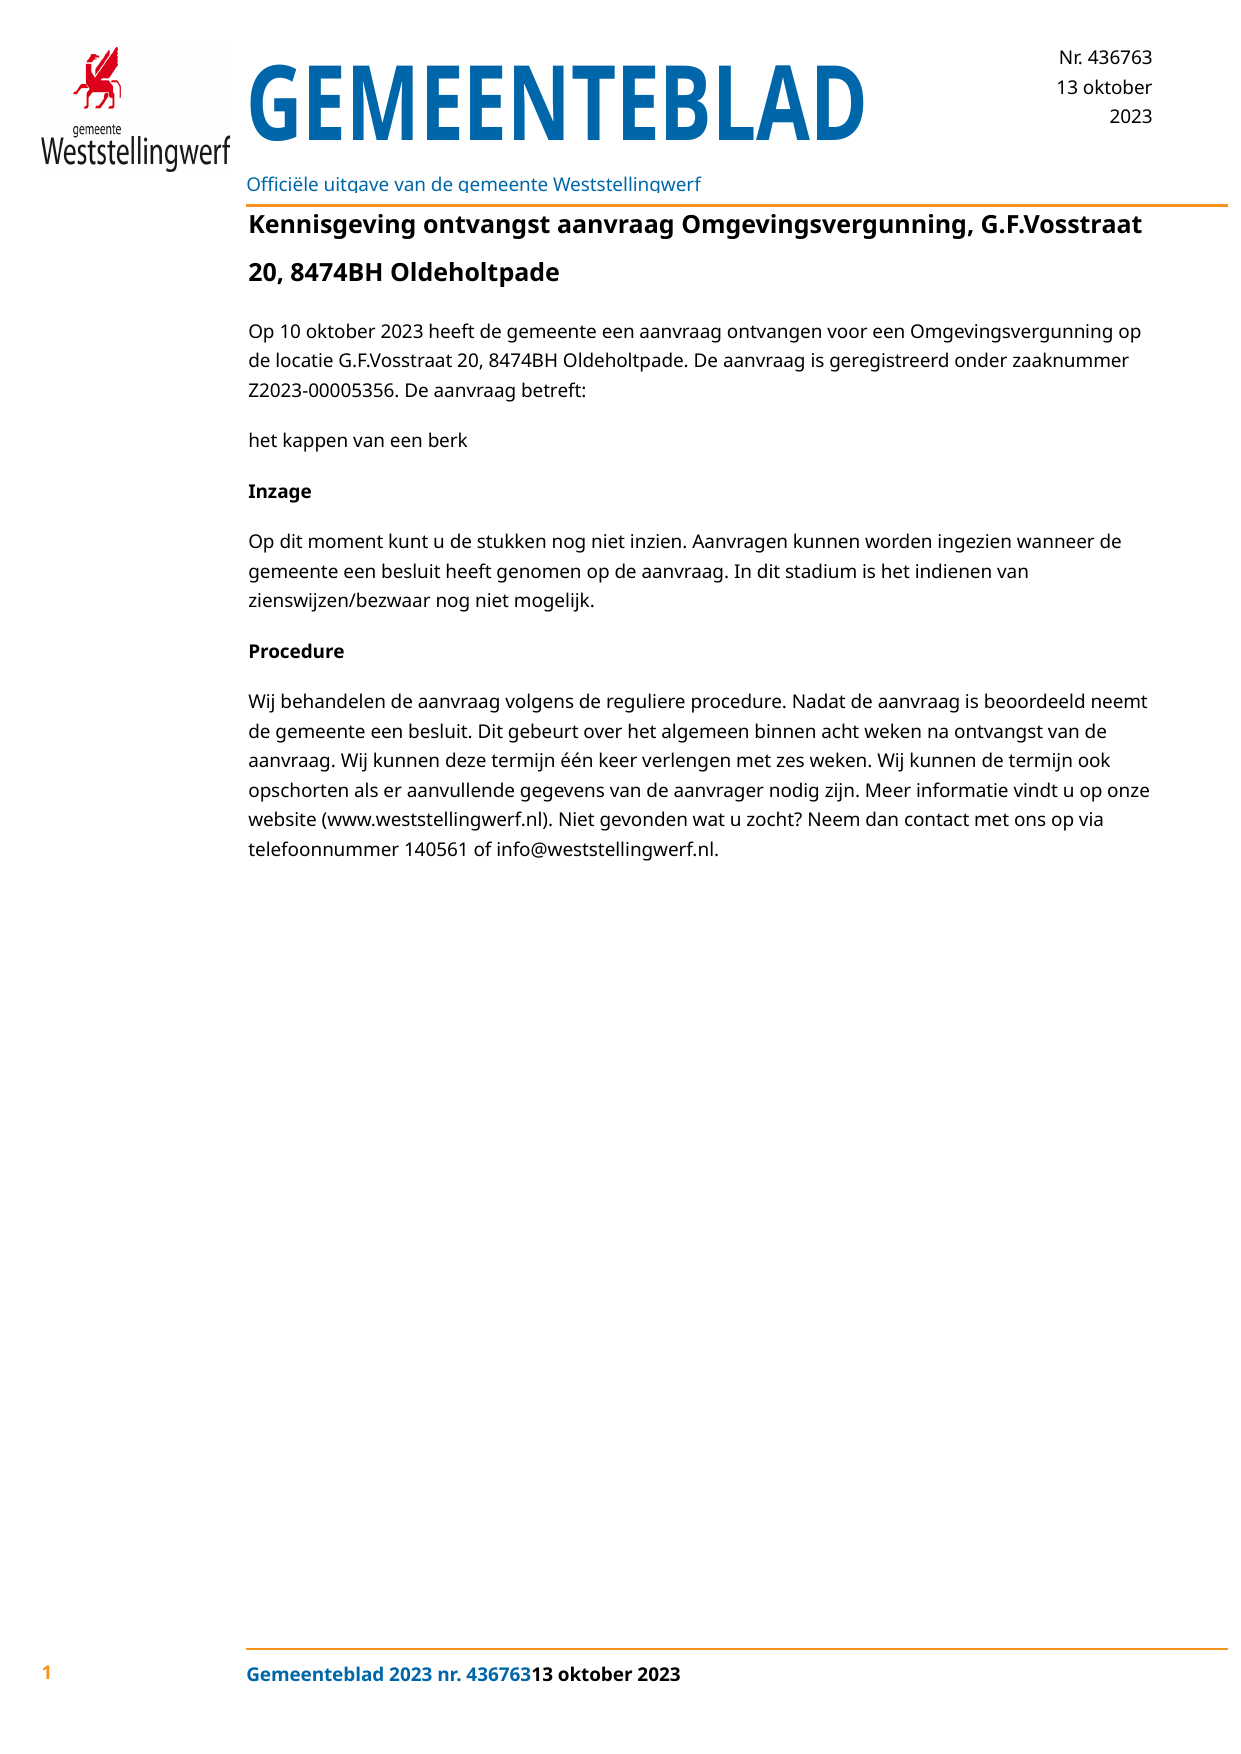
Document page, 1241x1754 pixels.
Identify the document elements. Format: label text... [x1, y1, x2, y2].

picture [41, 47, 231, 172]
text Procedure [248, 638, 1152, 664]
text het kappen van een berk [248, 427, 1152, 453]
text Wij behandelen de aanvraag volgens de reguliere procedure. Nadat de aanvraag is beoordeeld neemt de gemeente een besluit. Dit gebeurt over het algemeen binnen acht weken na ontvangst van de aanvraag. Wij kunnen deze termijn één keer verlengen met zes weken. Wij kunnen de termijn ook opschorten als er aanvullende gegevens van de aanvrager nodig zijn. Meer informatie vindt u op onze website (www.weststellingwerf.nl). Niet gevonden wat u zocht? Neem dan contact met ons op via telefoonnummer 140561 of info@weststellingwerf.nl. [248, 688, 1152, 862]
text Kennisgeving ontvangst aanvraag Omgevingsvergunning, G.F.Vosstraat 20, 8474BH Oldeholtpade [248, 207, 1152, 288]
text Inzage [248, 478, 1152, 504]
text Op dit moment kunt u de stukken nog niet inzien. Aanvragen kunnen worden ingezien wanneer de gemeente een besluit heeft genomen op de aanvraag. In dit stadium is het indienen van zienswijzen/bezwaar nog niet mogelijk. [248, 528, 1152, 613]
text Op 10 oktober 2023 heeft de gemeente een aanvraag ontvangen voor een Omgevingsvergunning op de locatie G.F.Vosstraat 20, 8474BH Oldeholtpade. De aanvraag is geregistreerd onder zaaknummer Z2023-00005356. De aanvraag betreft: [248, 318, 1152, 403]
